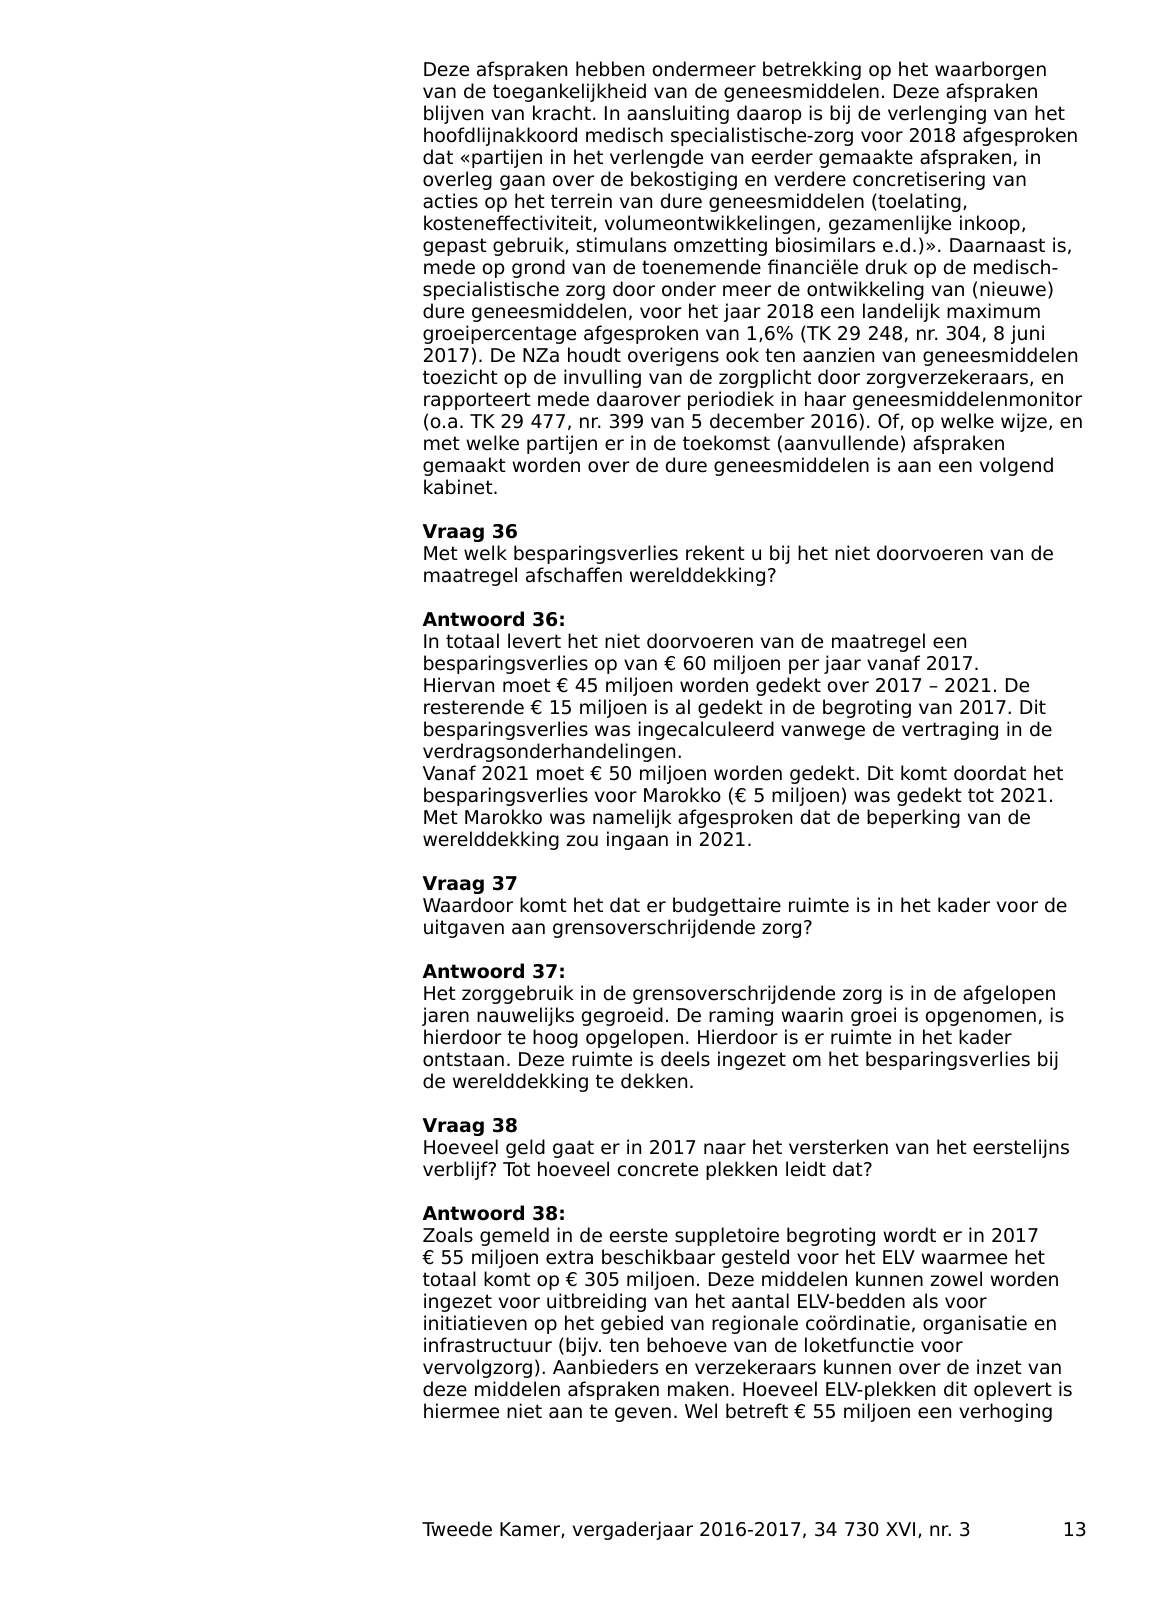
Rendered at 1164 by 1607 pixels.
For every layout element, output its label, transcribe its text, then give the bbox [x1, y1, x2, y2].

text Met welk besparingsverlies rekent u bij het niet doorvoeren van de maatregel afschaffen werelddekking? [422, 543, 1087, 587]
text Vraag 38 [422, 1115, 1087, 1137]
text Zoals gemeld in de eerste suppletoire begroting wordt er in 2017 € 55 miljoen extra beschikbaar gesteld voor het ELV waarmee het totaal komt op € 305 miljoen. Deze middelen kunnen zowel worden ingezet voor uitbreiding van het aantal ELV-bedden als voor initiatieven op het gebied van regionale coördinatie, organisatie en infrastructuur (bijv. ten behoeve van de loketfunctie voor vervolgzorg). Aanbieders en verzekeraars kunnen over de inzet van deze middelen afspraken maken. Hoeveel ELV-plekken dit oplevert is hiermee niet aan te geven. Wel betreft € 55 miljoen een verhoging [422, 1225, 1087, 1423]
text Antwoord 36: [422, 609, 1087, 631]
text In totaal levert het niet doorvoeren van de maatregel een besparingsverlies op van € 60 miljoen per jaar vanaf 2017. [422, 631, 1087, 675]
text Hiervan moet € 45 miljoen worden gedekt over 2017 – 2021. De resterende € 15 miljoen is al gedekt in de begroting van 2017. Dit besparingsverlies was ingecalculeerd vanwege de vertraging in de verdragsonderhandelingen. [422, 675, 1087, 763]
text Vraag 36 [422, 521, 1087, 543]
text Hoeveel geld gaat er in 2017 naar het versterken van het eerstelijns verblijf? Tot hoeveel concrete plekken leidt dat? [422, 1137, 1087, 1181]
text Vraag 37 [422, 873, 1087, 895]
text Deze afspraken hebben ondermeer betrekking op het waarborgen van de toegankelijkheid van de geneesmiddelen. Deze afspraken blijven van kracht. In aansluiting daarop is bij de verlenging van het hoofdlijnakkoord medisch specialistische-zorg voor 2018 afgesproken dat «partijen in het verlengde van eerder gemaakte afspraken, in overleg gaan over de bekostiging en verdere concretisering van acties op het terrein van dure geneesmiddelen (toelating, kosteneffectiviteit, volumeontwikkelingen, gezamenlijke inkoop, gepast gebruik, stimulans omzetting biosimilars e.d.)». Daarnaast is, mede op grond van de toenemende financiële druk op de medisch-specialistische zorg door onder meer de ontwikkeling van (nieuwe) dure geneesmiddelen, voor het jaar 2018 een landelijk maximum groeipercentage afgesproken van 1,6% (TK 29 248, nr. 304, 8 juni 2017). De NZa houdt overigens ook ten aanzien van geneesmiddelen toezicht op de invulling van de zorgplicht door zorgverzekeraars, en rapporteert mede daarover periodiek in haar geneesmiddelenmonitor (o.a. TK 29 477, nr. 399 van 5 december 2016). Of, op welke wijze, en met welke partijen er in de toekomst (aanvullende) afspraken gemaakt worden over de dure geneesmiddelen is aan een volgend kabinet. [422, 59, 1087, 499]
text Antwoord 37: [422, 961, 1087, 983]
text Waardoor komt het dat er budgettaire ruimte is in het kader voor de uitgaven aan grensoverschrijdende zorg? [422, 895, 1087, 939]
text Het zorggebruik in de grensoverschrijdende zorg is in de afgelopen jaren nauwelijks gegroeid. De raming waarin groei is opgenomen, is hierdoor te hoog opgelopen. Hierdoor is er ruimte in het kader ontstaan. Deze ruimte is deels ingezet om het besparingsverlies bij de werelddekking te dekken. [422, 983, 1087, 1093]
text Antwoord 38: [422, 1203, 1087, 1225]
text Vanaf 2021 moet € 50 miljoen worden gedekt. Dit komt doordat het besparingsverlies voor Marokko (€ 5 miljoen) was gedekt tot 2021. Met Marokko was namelijk afgesproken dat de beperking van de werelddekking zou ingaan in 2021. [422, 763, 1087, 851]
